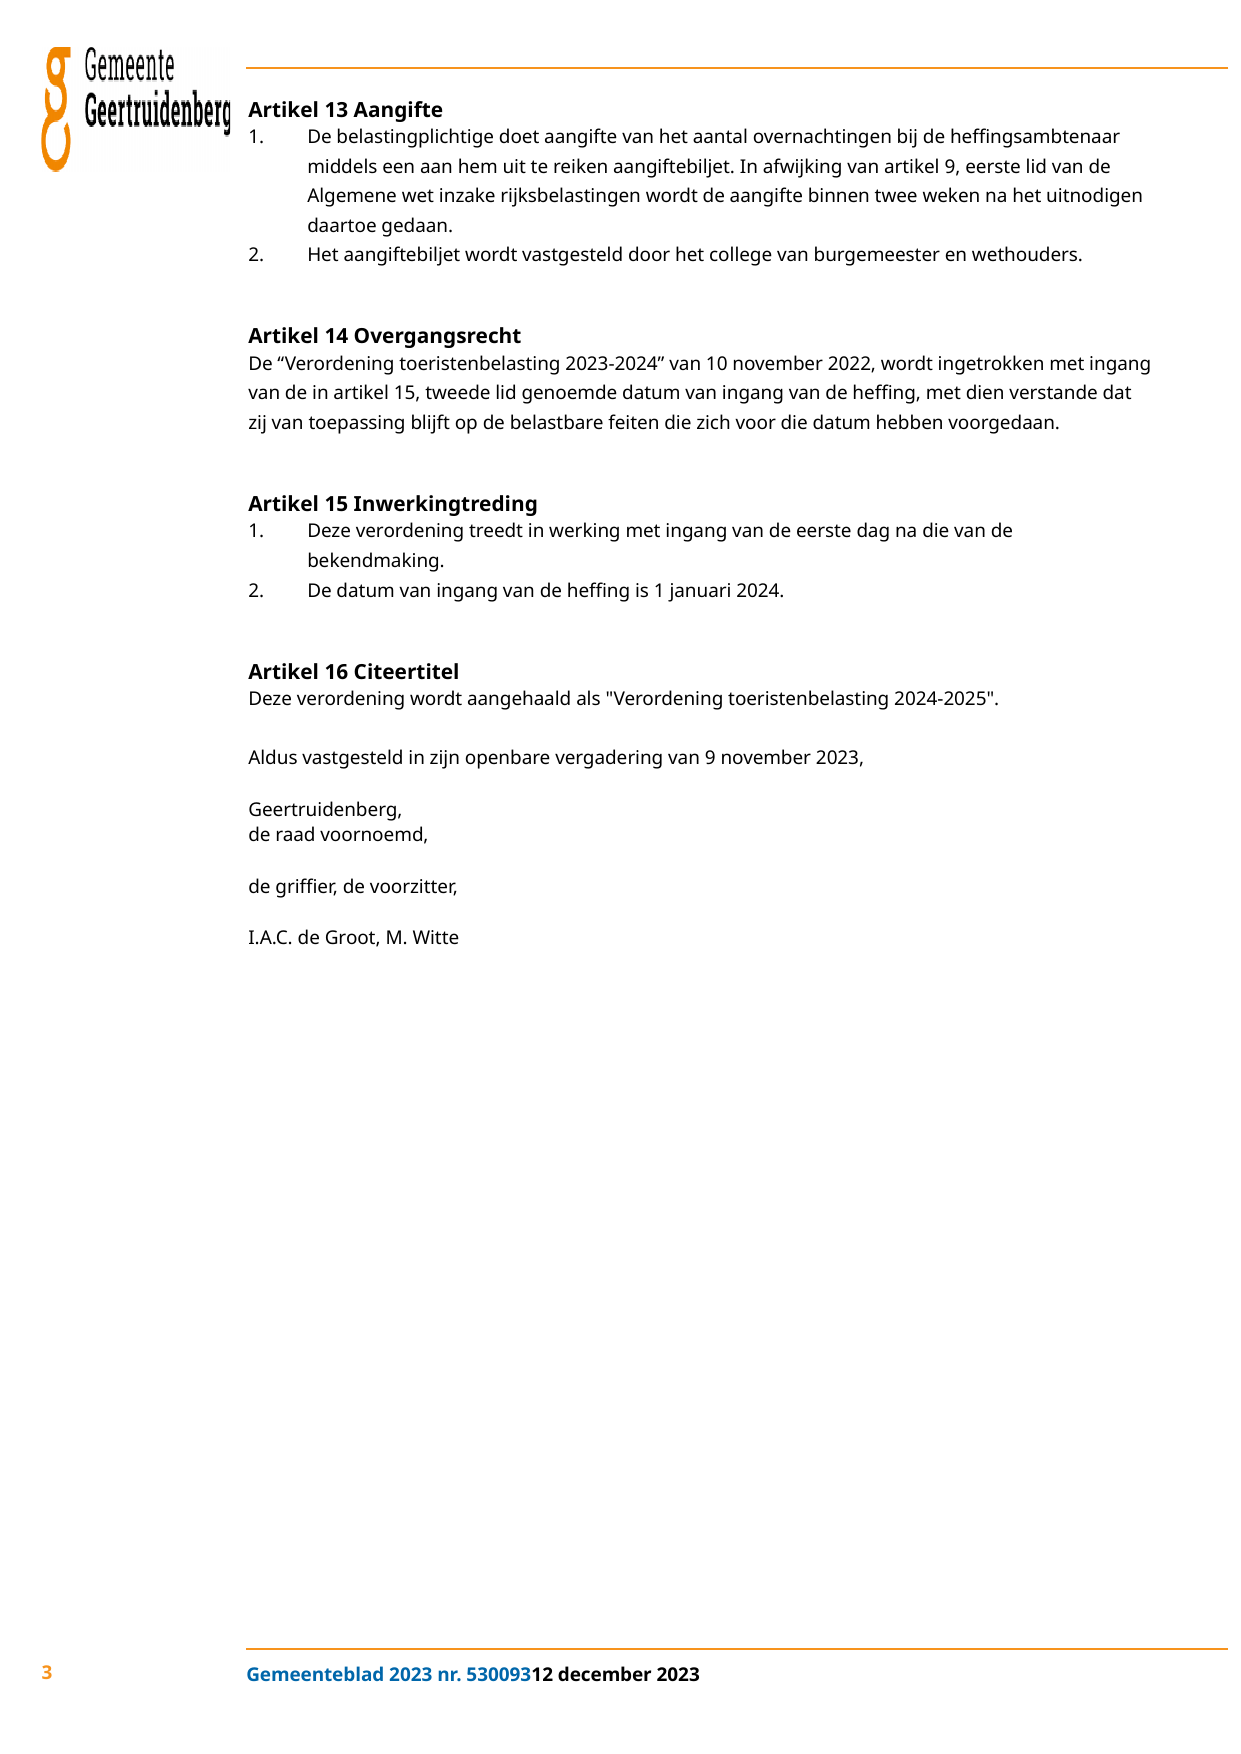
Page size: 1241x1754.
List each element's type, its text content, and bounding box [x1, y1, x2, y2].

text De “Verordening toeristenbelasting 2023-2024” van 10 november 2022, wordt ingetrokken met ingang van de in artikel 15, tweede lid genoemde datum van ingang van de heffing, met dien verstande dat zij van toepassing blijft op de belastbare feiten die zich voor die datum hebben voorgedaan. [248, 350, 1152, 435]
list De datum van ingang van de heffing is 1 januari 2024. [248, 577, 1152, 602]
list De belastingplichtige doet aangifte van het aantal overnachtingen bij de heffingsambtenaar middels een aan hem uit te reiken aangiftebiljet. In afwijking van artikel 9, eerste lid van de Algemene wet inzake rijksbelastingen wordt de aangifte binnen twee weken na het uitnodigen daartoe gedaan. [248, 123, 1152, 238]
text de griffier, de voorzitter, [248, 873, 1152, 899]
text Artikel 15 Inwerkingtreding [248, 489, 1152, 518]
text Deze verordening wordt aangehaald als "Verordening toeristenbelasting 2024-2025". [248, 685, 1152, 711]
text I.A.C. de Groot, M. Witte [248, 924, 1152, 950]
text Artikel 13 Aangifte [248, 95, 1152, 123]
text Geertruidenberg, [248, 796, 1152, 822]
list Het aangiftebiljet wordt vastgesteld door het college van burgemeester en wethouders. [248, 242, 1152, 267]
text Artikel 16 Citeertitel [248, 657, 1152, 685]
list Deze verordening treedt in werking met ingang van de eerste dag na die van de bekendmaking. [248, 518, 1152, 573]
text Artikel 14 Overgangsrecht [248, 322, 1152, 350]
picture [41, 47, 231, 172]
text de raad voornoemd, [248, 822, 1152, 847]
text Aldus vastgesteld in zijn openbare vergadering van 9 november 2023, [248, 744, 1152, 770]
